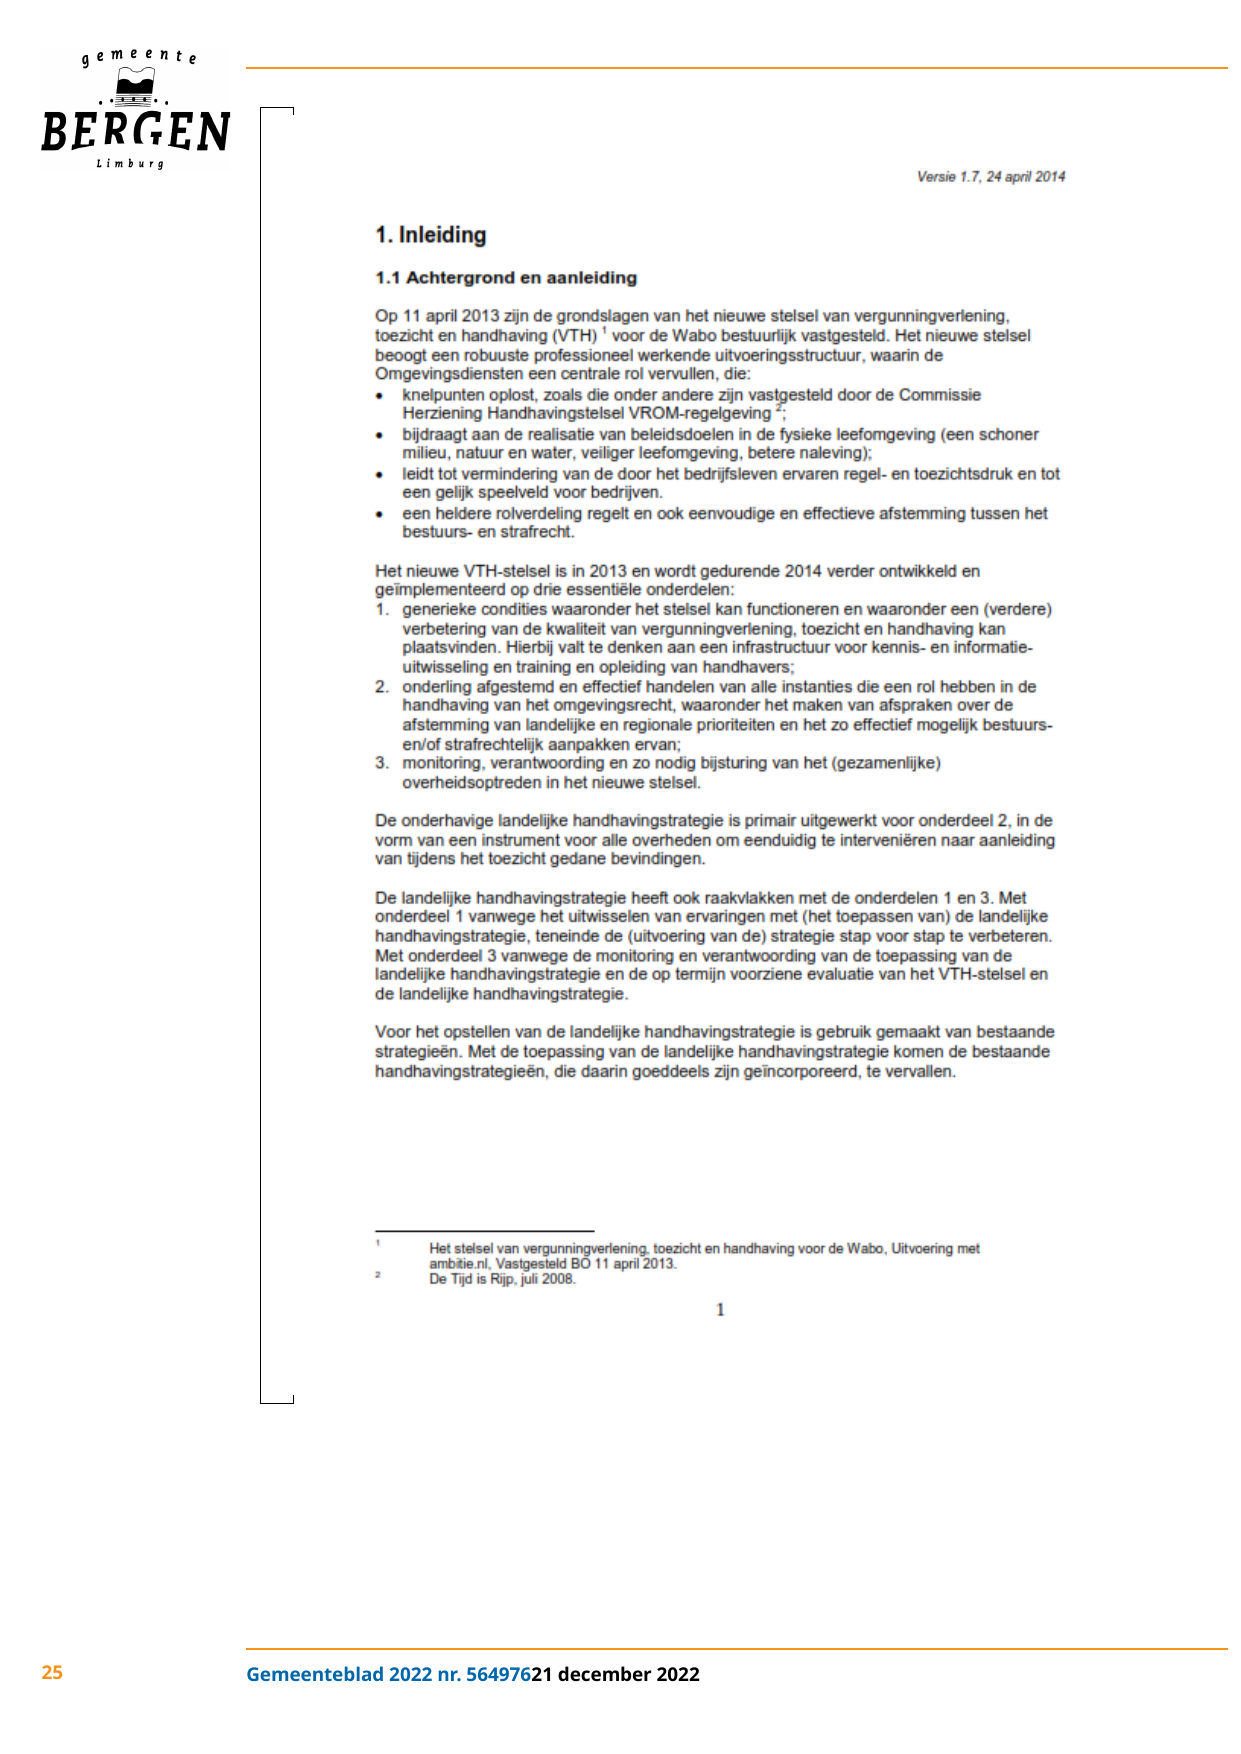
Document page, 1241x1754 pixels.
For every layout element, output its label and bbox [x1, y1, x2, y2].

picture [268, 115, 1173, 1395]
picture [41, 47, 231, 172]
